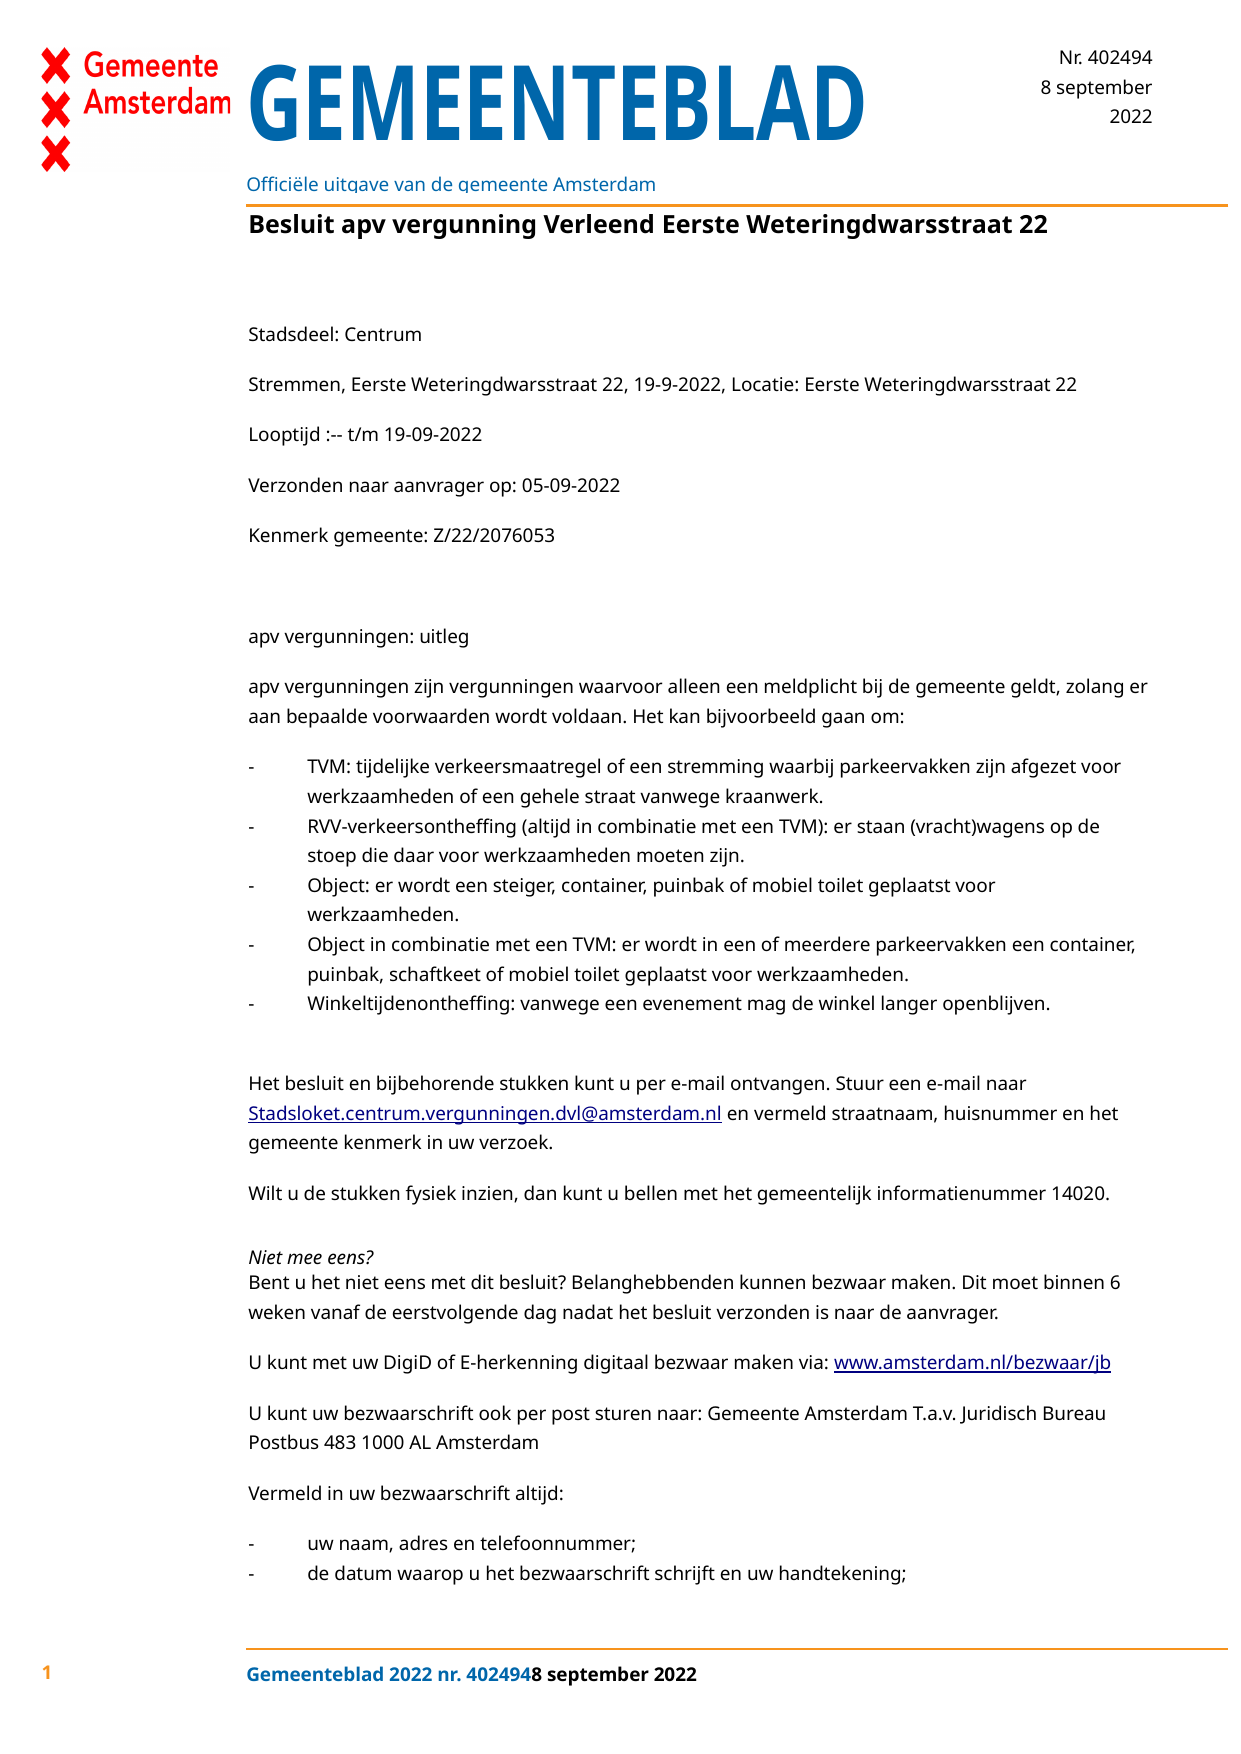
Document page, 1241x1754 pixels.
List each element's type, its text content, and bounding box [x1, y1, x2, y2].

list de datum waarop u het bezwaarschrift schrijft en uw handtekening; [248, 1560, 1152, 1586]
list Winkeltijdenontheffing: vanwege een evenement mag de winkel langer openblijven. [248, 990, 1152, 1016]
text Vermeld in uw bezwaarschrift altijd: [248, 1480, 1152, 1506]
text U kunt met uw DigiD of E-herkenning digitaal bezwaar maken via: www.amsterdam.nl/bezwaar/jb [248, 1349, 1152, 1375]
text Looptijd :-- t/m 19-09-2022 [248, 422, 1152, 447]
text Het besluit en bijbehorende stukken kunt u per e-mail ontvangen. Stuur een e-mail naar Stadsloket.centrum.vergunningen.dvl@amsterdam.nl en vermeld straatnaam, huisnummer en het gemeente kenmerk in uw verzoek. [248, 1070, 1152, 1155]
text Besluit apv vergunning Verleend Eerste Weteringdwarsstraat 22 [248, 207, 1152, 241]
text Verzonden naar aanvrager op: 05-09-2022 [248, 472, 1152, 498]
list Object: er wordt een steiger, container, puinbak of mobiel toilet geplaatst voor werkzaamheden. [248, 872, 1152, 927]
list uw naam, adres en telefoonnummer; [248, 1530, 1152, 1556]
list RVV-verkeersontheffing (altijd in combinatie met een TVM): er staan (vracht)wagens op de stoep die daar voor werkzaamheden moeten zijn. [248, 813, 1152, 868]
text apv vergunningen: uitleg [248, 623, 1152, 649]
text U kunt uw bezwaarschrift ook per post sturen naar: Gemeente Amsterdam T.a.v. Juridisch Bureau Postbus 483 1000 AL Amsterdam [248, 1400, 1152, 1455]
text Wilt u de stukken fysiek inzien, dan kunt u bellen met het gemeentelijk informatienummer 14020. [248, 1180, 1152, 1206]
text apv vergunningen zijn vergunningen waarvoor alleen een meldplicht bij de gemeente geldt, zolang er aan bepaalde voorwaarden wordt voldaan. Het kan bijvoorbeeld gaan om: [248, 674, 1152, 729]
text Bent u het niet eens met dit besluit? Belanghebbenden kunnen bezwaar maken. Dit moet binnen 6 weken vanaf de eerstvolgende dag nadat het besluit verzonden is naar de aanvrager. [248, 1269, 1152, 1325]
text Niet mee eens? [248, 1244, 1152, 1269]
list Object in combinatie met een TVM: er wordt in een of meerdere parkeervakken een container, puinbak, schaftkeet of mobiel toilet geplaatst voor werkzaamheden. [248, 931, 1152, 986]
text Stremmen, Eerste Weteringdwarsstraat 22, 19-9-2022, Locatie: Eerste Weteringdwarsstraat 22 [248, 371, 1152, 397]
list TVM: tijdelijke verkeersmaatregel of een stremming waarbij parkeervakken zijn afgezet voor werkzaamheden of een gehele straat vanwege kraanwerk. [248, 754, 1152, 809]
text Stadsdeel: Centrum [248, 321, 1152, 346]
text Kenmerk gemeente: Z/22/2076053 [248, 522, 1152, 548]
picture [41, 47, 231, 172]
